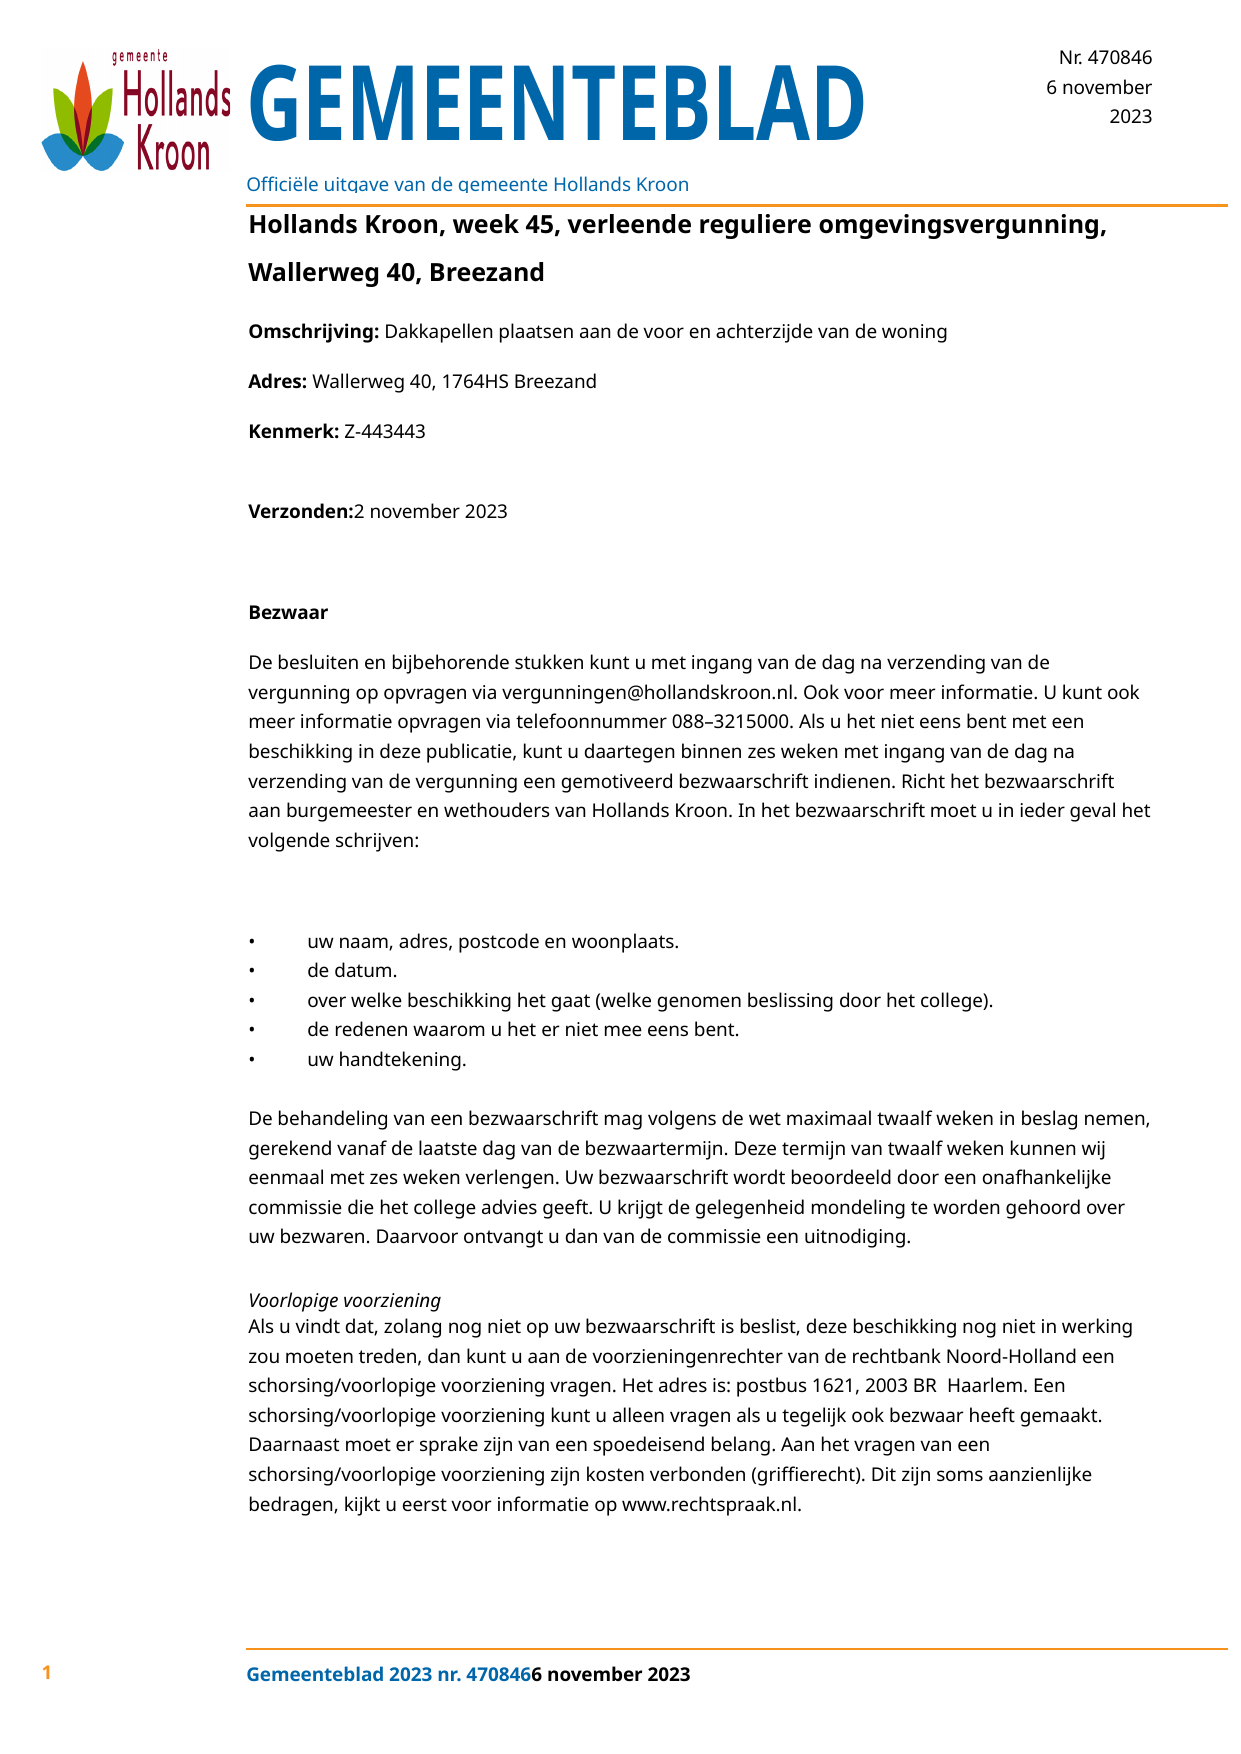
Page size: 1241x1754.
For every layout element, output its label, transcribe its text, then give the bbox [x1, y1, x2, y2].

text Verzonden:2 november 2023 [248, 498, 1152, 524]
list over welke beschikking het gaat (welke genomen beslissing door het college). [248, 987, 1152, 1013]
text Als u vindt dat, zolang nog niet op uw bezwaarschrift is beslist, deze beschikking nog niet in werking zou moeten treden, dan kunt u aan de voorzieningenrechter van de rechtbank Noord-Holland een schorsing/voorlopige voorziening vragen. Het adres is: postbus 1621, 2003 BR Haarlem. Een schorsing/voorlopige voorziening kunt u alleen vragen als u tegelijk ook bezwaar heeft gemaakt. Daarnaast moet er sprake zijn van een spoedeisend belang. Aan het vragen van een schorsing/voorlopige voorziening zijn kosten verbonden (griffierecht). Dit zijn soms aanzienlijke bedragen, kijkt u eerst voor informatie op www.rechtspraak.nl. [248, 1313, 1152, 1517]
text Adres: Wallerweg 40, 1764HS Breezand [248, 368, 1152, 394]
text Omschrijving: Dakkapellen plaatsen aan de voor en achterzijde van de woning [248, 318, 1152, 344]
text Kenmerk: Z-443443 [248, 419, 1152, 444]
table_header [700, 469, 1152, 495]
text De besluiten en bijbehorende stukken kunt u met ingang van de dag na verzending van de vergunning op opvragen via vergunningen@hollandskroon.nl. Ook voor meer informatie. U kunt ook meer informatie opvragen via telefoonnummer 088–3215000. Als u het niet eens bent met een beschikking in deze publicatie, kunt u daartegen binnen zes weken met ingang van de dag na verzending van de vergunning een gemotiveerd bezwaarschrift indienen. Richt het bezwaarschrift aan burgemeester en wethouders van Hollands Kroon. In het bezwaarschrift moet u in ieder geval het volgende schrijven: [248, 649, 1152, 853]
text Bezwaar [248, 599, 1152, 625]
text Voorlopige voorziening [248, 1288, 1152, 1313]
picture [41, 47, 231, 172]
list de datum. [248, 957, 1152, 983]
list de redenen waarom u het er niet mee eens bent. [248, 1017, 1152, 1042]
table_header [248, 469, 700, 495]
list uw naam, adres, postcode en woonplaats. [248, 928, 1152, 953]
list uw handtekening. [248, 1046, 1152, 1072]
text De behandeling van een bezwaarschrift mag volgens de wet maximaal twaalf weken in beslag nemen, gerekend vanaf de laatste dag van de bezwaartermijn. Deze termijn van twaalf weken kunnen wij eenmaal met zes weken verlengen. Uw bezwaarschrift wordt beoordeeld door een onafhankelijke commissie die het college advies geeft. U krijgt de gelegenheid mondeling te worden gehoord over uw bezwaren. Daarvoor ontvangt u dan van de commissie een uitnodiging. [248, 1105, 1152, 1249]
text Hollands Kroon, week 45, verleende reguliere omgevingsvergunning, Wallerweg 40, Breezand [248, 207, 1152, 288]
